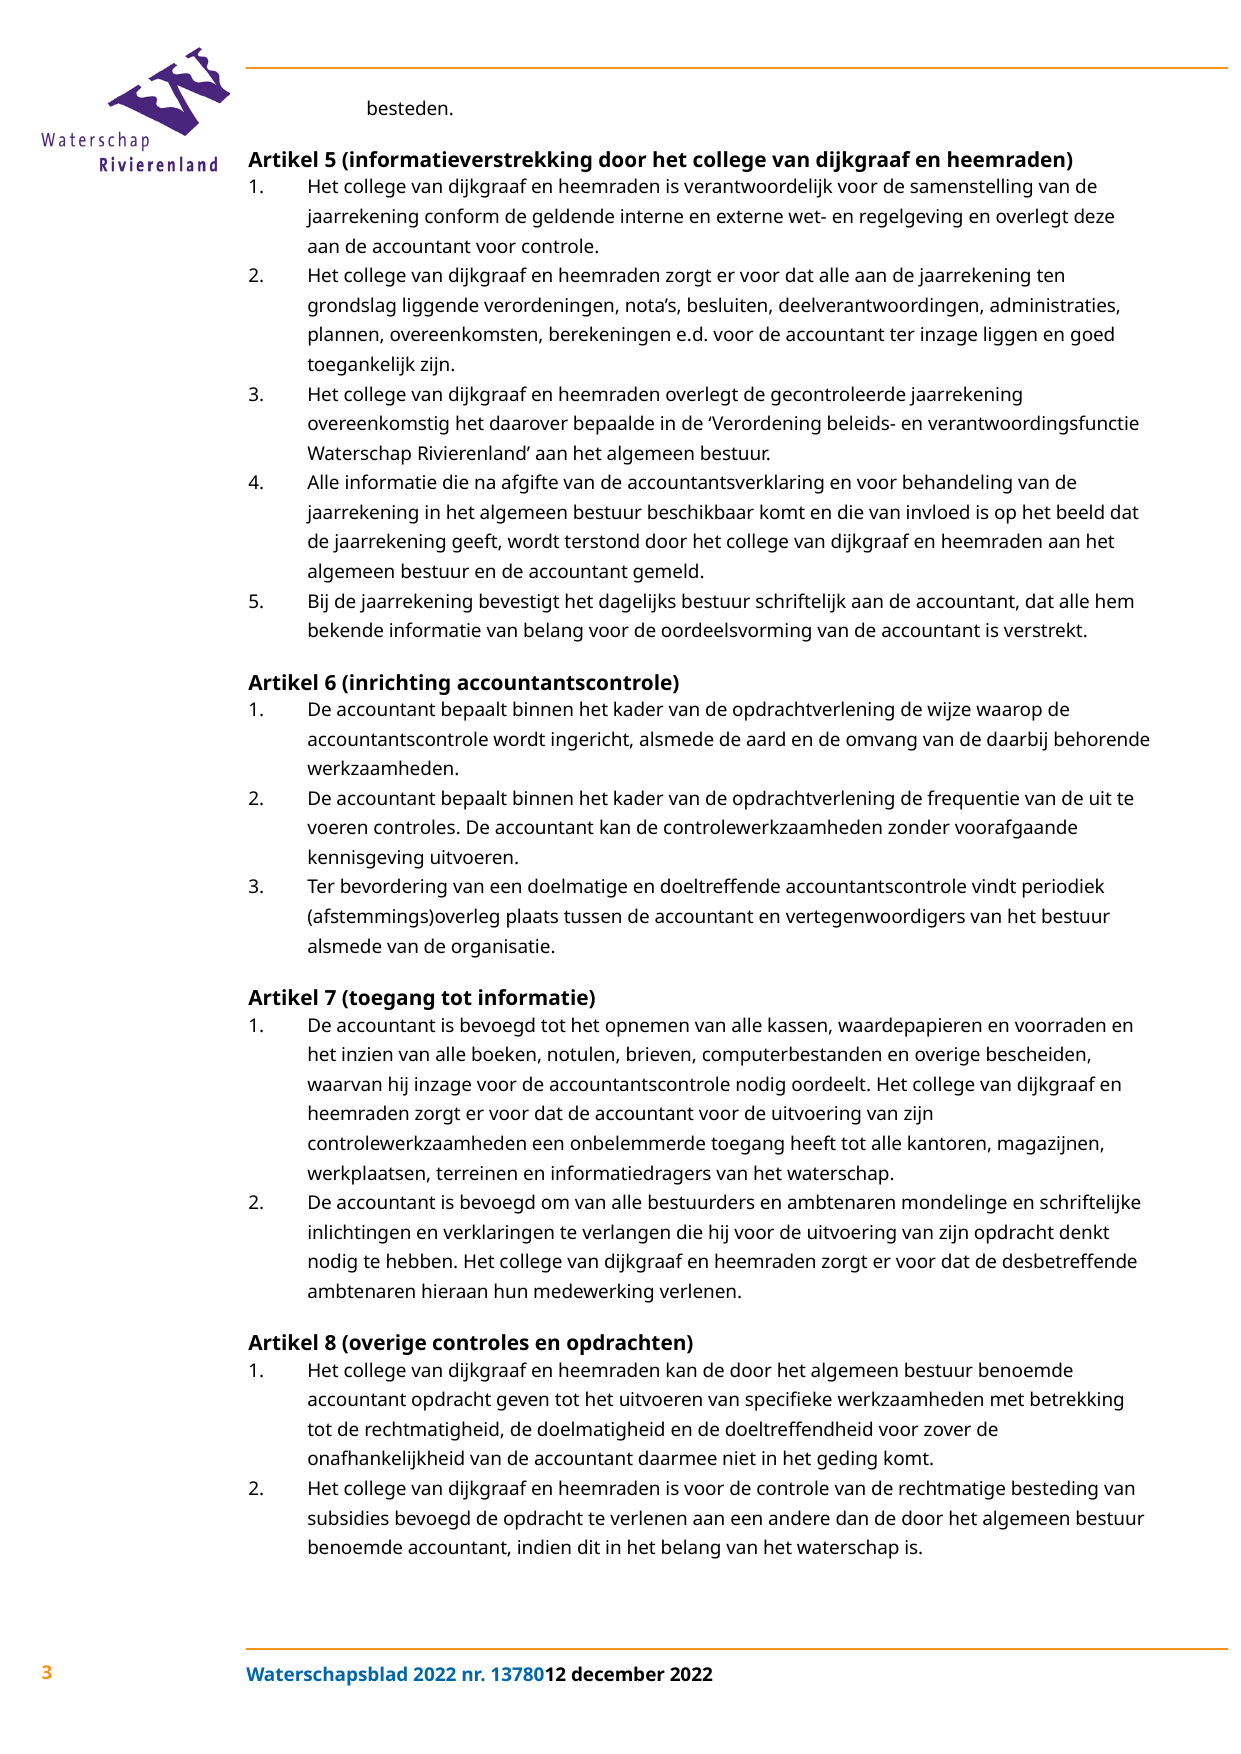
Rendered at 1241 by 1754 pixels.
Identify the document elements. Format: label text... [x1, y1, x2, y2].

picture [41, 47, 231, 172]
text Artikel 7 (toegang tot informatie) [248, 983, 1152, 1012]
list De accountant bepaalt binnen het kader van de opdrachtverlening de frequentie van de uit te voeren controles. De accountant kan de controlewerkzaamheden zonder voorafgaande kennisgeving uitvoeren. [248, 785, 1152, 870]
text Artikel 8 (overige controles en opdrachten) [248, 1328, 1152, 1357]
text Artikel 5 (informatieverstrekking door het college van dijkgraaf en heemraden) [248, 145, 1152, 174]
list Het college van dijkgraaf en heemraden zorgt er voor dat alle aan de jaarrekening ten grondslag liggende verordeningen, nota’s, besluiten, deelverantwoordingen, administraties, plannen, overeenkomsten, berekeningen e.d. voor de accountant ter inzage liggen en goed toegankelijk zijn. [248, 262, 1152, 377]
list Alle informatie die na afgifte van de accountantsverklaring en voor behandeling van de jaarrekening in het algemeen bestuur beschikbaar komt en die van invloed is op het beeld dat de jaarrekening geeft, wordt terstond door het college van dijkgraaf en heemraden aan het algemeen bestuur en de accountant gemeld. [248, 469, 1152, 584]
list Het college van dijkgraaf en heemraden overlegt de gecontroleerde jaarrekening overeenkomstig het daarover bepaalde in de ‘Verordening beleids- en verantwoordingsfunctie Waterschap Rivierenland’ aan het algemeen bestuur. [248, 381, 1152, 466]
list Het college van dijkgraaf en heemraden kan de door het algemeen bestuur benoemde accountant opdracht geven tot het uitvoeren van specifieke werkzaamheden met betrekking tot de rechtmatigheid, de doelmatigheid en de doeltreffendheid voor zover de onafhankelijkheid van de accountant daarmee niet in het geding komt. [248, 1357, 1152, 1471]
list De accountant is bevoegd tot het opnemen van alle kassen, waardepapieren en voorraden en het inzien van alle boeken, notulen, brieven, computerbestanden en overige bescheiden, waarvan hij inzage voor de accountantscontrole nodig oordeelt. Het college van dijkgraaf en heemraden zorgt er voor dat de accountant voor de uitvoering van zijn controlewerkzaamheden een onbelemmerde toegang heeft tot alle kantoren, magazijnen, werkplaatsen, terreinen en informatiedragers van het waterschap. [248, 1012, 1152, 1185]
list De accountant bepaalt binnen het kader van de opdrachtverlening de wijze waarop de accountantscontrole wordt ingericht, alsmede de aard en de omvang van de daarbij behorende werkzaamheden. [248, 696, 1152, 781]
list besteden. [307, 95, 1152, 121]
text Artikel 6 (inrichting accountantscontrole) [248, 668, 1152, 696]
list Het college van dijkgraaf en heemraden is verantwoordelijk voor de samenstelling van de jaarrekening conform de geldende interne en externe wet- en regelgeving en overlegt deze aan de accountant voor controle. [248, 174, 1152, 258]
list Bij de jaarrekening bevestigt het dagelijks bestuur schriftelijk aan de accountant, dat alle hem bekende informatie van belang voor de oordeelsvorming van de accountant is verstrekt. [248, 588, 1152, 643]
list Het college van dijkgraaf en heemraden is voor de controle van de rechtmatige besteding van subsidies bevoegd de opdracht te verlenen aan een andere dan de door het algemeen bestuur benoemde accountant, indien dit in het belang van het waterschap is. [248, 1475, 1152, 1560]
list Ter bevordering van een doelmatige en doeltreffende accountantscontrole vindt periodiek (afstemmings)overleg plaats tussen de accountant en vertegenwoordigers van het bestuur alsmede van de organisatie. [248, 874, 1152, 959]
list De accountant is bevoegd om van alle bestuurders en ambtenaren mondelinge en schriftelijke inlichtingen en verklaringen te verlangen die hij voor de uitvoering van zijn opdracht denkt nodig te hebben. Het college van dijkgraaf en heemraden zorgt er voor dat de desbetreffende ambtenaren hieraan hun medewerking verlenen. [248, 1189, 1152, 1304]
